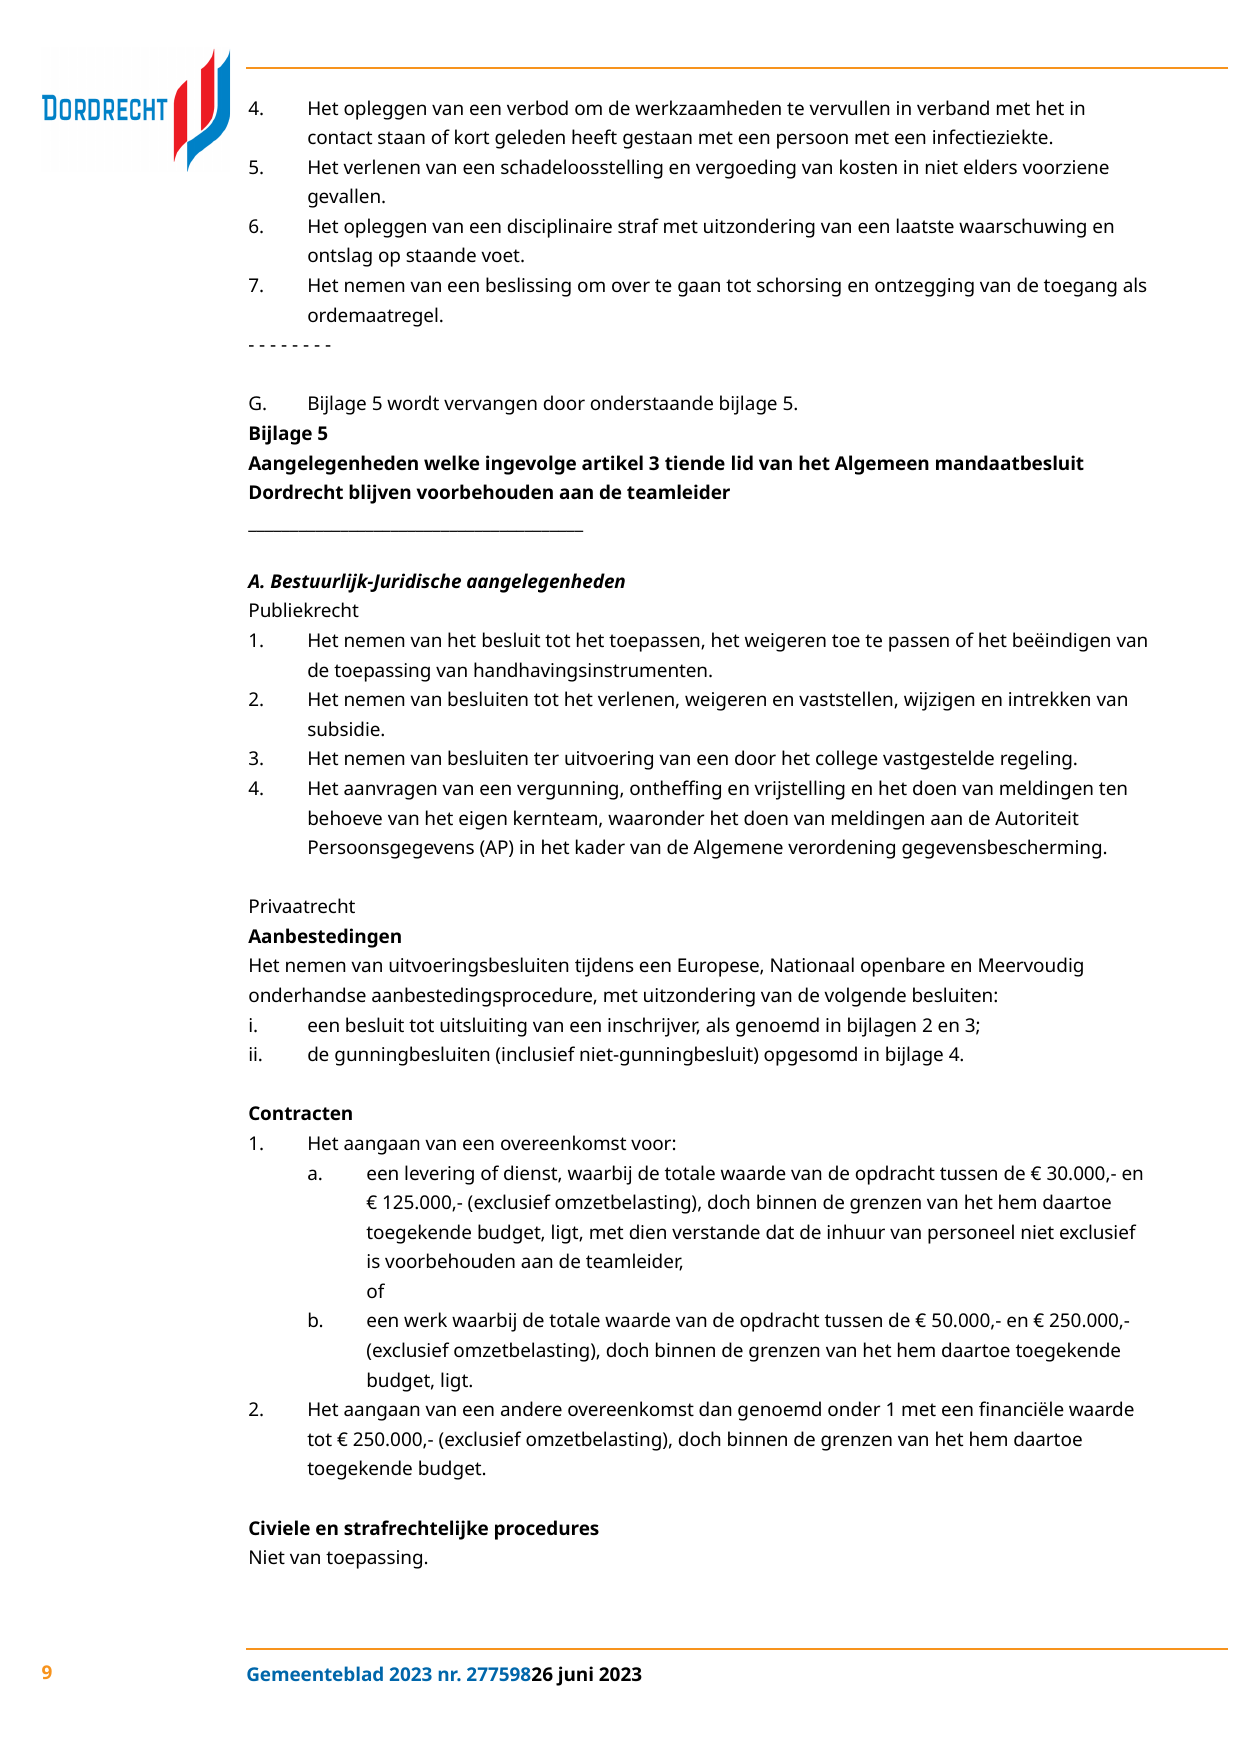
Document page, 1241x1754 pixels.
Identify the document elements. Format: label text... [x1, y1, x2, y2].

list Het aangaan van een overeenkomst voor: [248, 1130, 1152, 1156]
text - - - - - - - - [248, 331, 1152, 357]
list een besluit tot uitsluiting van een inschrijver, als genoemd in bijlagen 2 en 3; [248, 1012, 1152, 1038]
text Bijlage 5 [248, 420, 1152, 446]
list Het opleggen van een disciplinaire straf met uitzondering van een laatste waarschuwing en ontslag op staande voet. [248, 213, 1152, 268]
list Het nemen van een beslissing om over te gaan tot schorsing en ontzegging van de toegang als ordemaatregel. [248, 272, 1152, 328]
text Contracten [248, 1101, 1152, 1126]
text Aanbestedingen [248, 923, 1152, 949]
text Civiele en strafrechtelijke procedures [248, 1515, 1152, 1541]
text Publiekrecht [248, 598, 1152, 623]
list Het nemen van besluiten ter uitvoering van een door het college vastgestelde regeling. [248, 746, 1152, 771]
list Het aangaan van een andere overeenkomst dan genoemd onder 1 met een financiële waarde tot € 250.000,- (exclusief omzetbelasting), doch binnen de grenzen van het hem daartoe toegekende budget. [248, 1396, 1152, 1481]
text Het nemen van uitvoeringsbesluiten tijdens een Europese, Nationaal openbare en Meervoudig onderhandse aanbestedingsprocedure, met uitzondering van de volgende besluiten: [248, 953, 1152, 1008]
text A. Bestuurlijk-Juridische aangelegenheden [248, 568, 1152, 594]
list de gunningbesluiten (inclusief niet-gunningbesluit) opgesomd in bijlage 4. [248, 1041, 1152, 1067]
list Het verlenen van een schadeloosstelling en vergoeding van kosten in niet elders voorziene gevallen. [248, 154, 1152, 209]
list Bijlage 5 wordt vervangen door onderstaande bijlage 5. [248, 391, 1152, 416]
list Het aanvragen van een vergunning, ontheffing en vrijstelling en het doen van meldingen ten behoeve van het eigen kernteam, waaronder het doen van meldingen aan de Autoriteit Persoonsgegevens (AP) in het kader van de Algemene verordening gegevensbescherming. [248, 775, 1152, 860]
text Privaatrecht [248, 893, 1152, 919]
list Het nemen van besluiten tot het verlenen, weigeren en vaststellen, wijzigen en intrekken van subsidie. [248, 686, 1152, 742]
list Het opleggen van een verbod om de werkzaamheden te vervullen in verband met het in contact staan of kort geleden heeft gestaan met een persoon met een infectieziekte. [248, 95, 1152, 150]
text Niet van toepassing. [248, 1544, 1152, 1570]
list een levering of dienst, waarbij de totale waarde van de opdracht tussen de € 30.000,- en € 125.000,- (exclusief omzetbelasting), doch binnen de grenzen van het hem daartoe toegekende budget, ligt, met dien verstande dat de inhuur van personeel niet exclusief is voorbehouden aan de teamleider, [307, 1160, 1152, 1274]
text Aangelegenheden welke ingevolge artikel 3 tiende lid van het Algemeen mandaatbesluit Dordrecht blijven voorbehouden aan de teamleider [248, 450, 1152, 505]
text ________________________________________ [248, 509, 1152, 535]
list Het nemen van het besluit tot het toepassen, het weigeren toe te passen of het beëindigen van de toepassing van handhavingsinstrumenten. [248, 627, 1152, 683]
picture [41, 47, 231, 172]
list een werk waarbij de totale waarde van de opdracht tussen de € 50.000,- en € 250.000,- (exclusief omzetbelasting), doch binnen de grenzen van het hem daartoe toegekende budget, ligt. [307, 1308, 1152, 1393]
list of [307, 1278, 1152, 1304]
